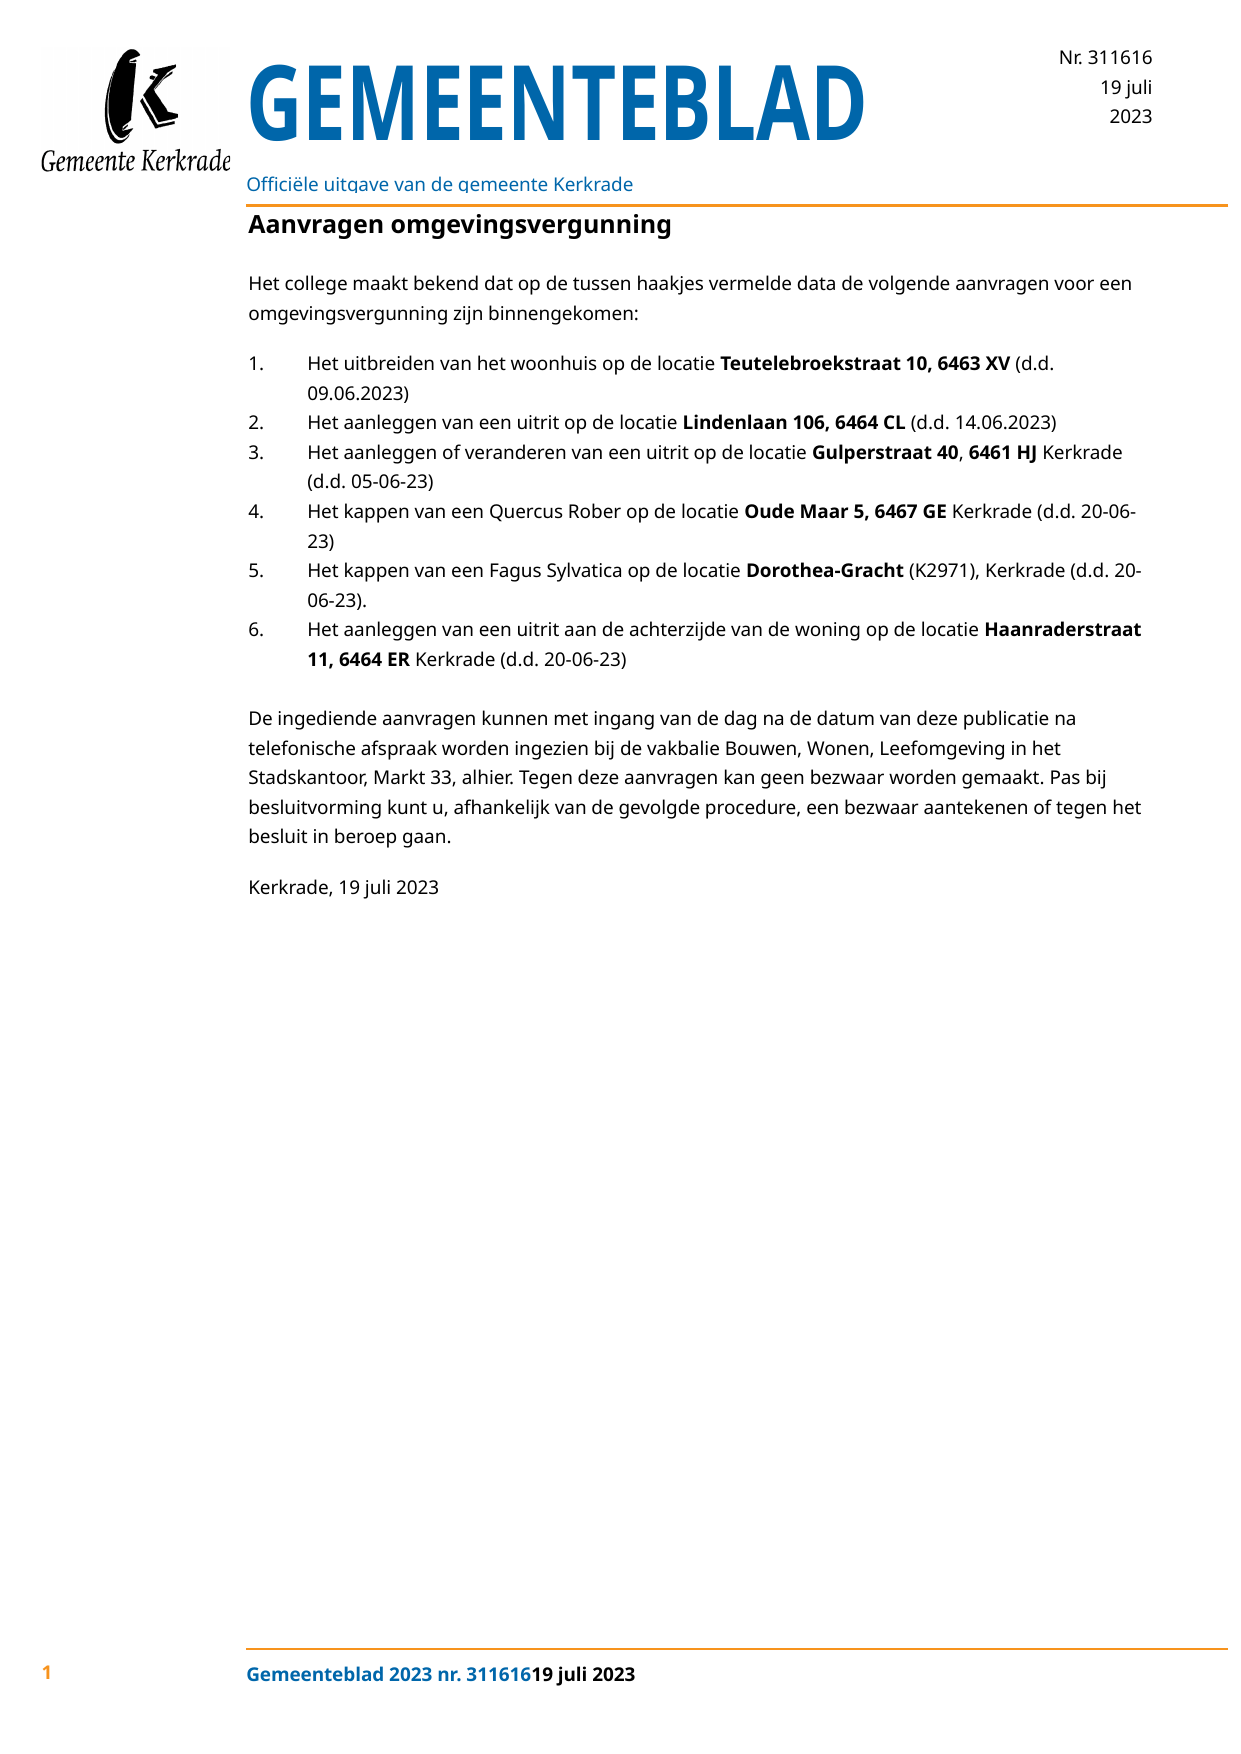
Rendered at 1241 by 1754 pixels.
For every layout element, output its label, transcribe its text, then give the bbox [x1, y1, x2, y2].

list Het uitbreiden van het woonhuis op de locatie Teutelebroekstraat 10, 6463 XV (d.d. 09.06.2023) [248, 350, 1152, 406]
text Het college maakt bekend dat op de tussen haakjes vermelde data de volgende aanvragen voor een omgevingsvergunning zijn binnengekomen: [248, 270, 1152, 326]
text Kerkrade, 19 juli 2023 [248, 874, 1152, 900]
picture [41, 47, 231, 172]
list Het aanleggen van een uitrit op de locatie Lindenlaan 106, 6464 CL (d.d. 14.06.2023) [248, 409, 1152, 435]
list Het aanleggen of veranderen van een uitrit op de locatie Gulperstraat 40, 6461 HJ Kerkrade (d.d. 05-06-23) [248, 439, 1152, 494]
list Het kappen van een Fagus Sylvatica op de locatie Dorothea-Gracht (K2971), Kerkrade (d.d. 20-06-23). [248, 557, 1152, 613]
list Het aanleggen van een uitrit aan de achterzijde van de woning op de locatie Haanraderstraat 11, 6464 ER Kerkrade (d.d. 20-06-23) [248, 617, 1152, 672]
text De ingediende aanvragen kunnen met ingang van de dag na de datum van deze publicatie na telefonische afspraak worden ingezien bij de vakbalie Bouwen, Wonen, Leefomgeving in het Stadskantoor, Markt 33, alhier. Tegen deze aanvragen kan geen bezwaar worden gemaakt. Pas bij besluitvorming kunt u, afhankelijk van de gevolgde procedure, een bezwaar aantekenen of tegen het besluit in beroep gaan. [248, 705, 1152, 849]
text Aanvragen omgevingsvergunning [248, 207, 1152, 241]
list Het kappen van een Quercus Rober op de locatie Oude Maar 5, 6467 GE Kerkrade (d.d. 20-06-23) [248, 498, 1152, 553]
